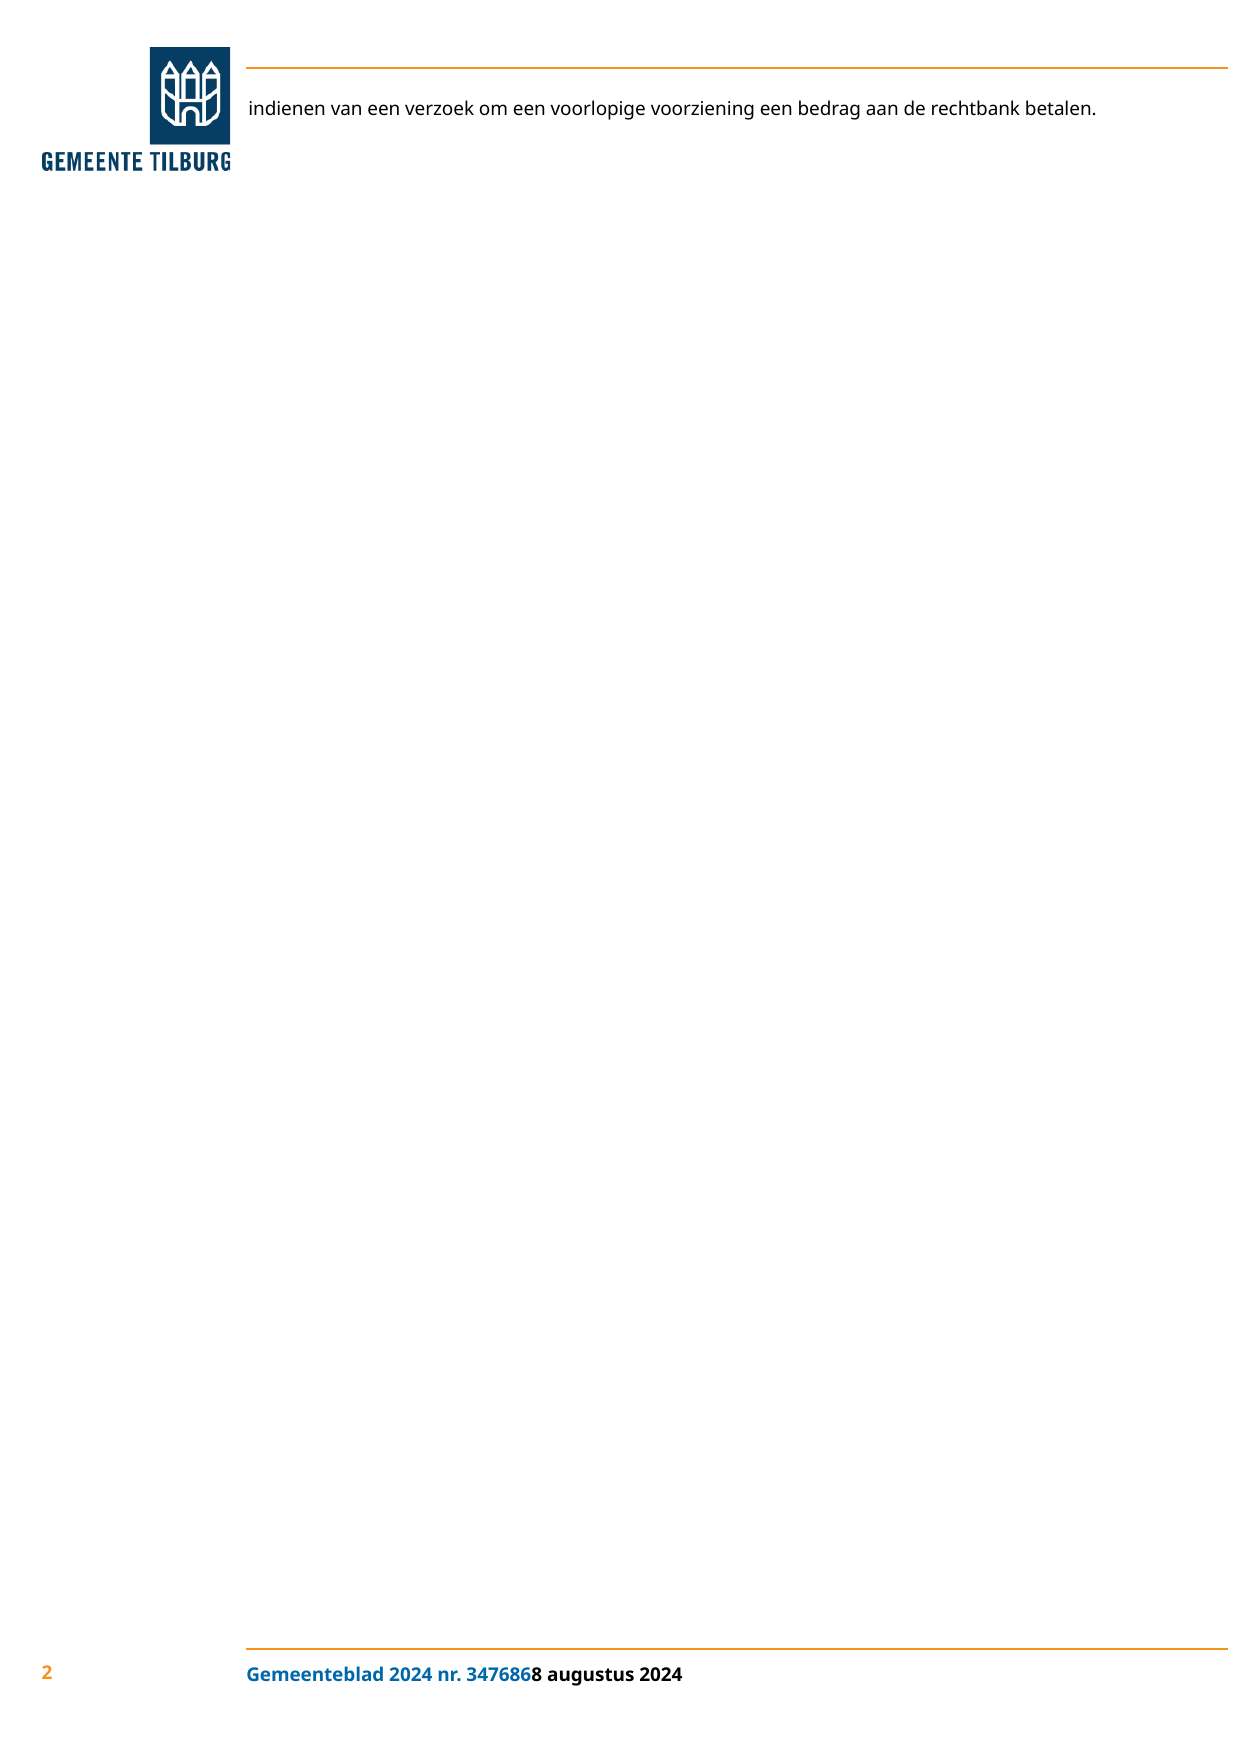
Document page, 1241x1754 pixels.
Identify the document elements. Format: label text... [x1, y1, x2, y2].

text indienen van een verzoek om een voorlopige voorziening een bedrag aan de rechtbank betalen. [248, 95, 1152, 121]
picture [41, 47, 231, 172]
